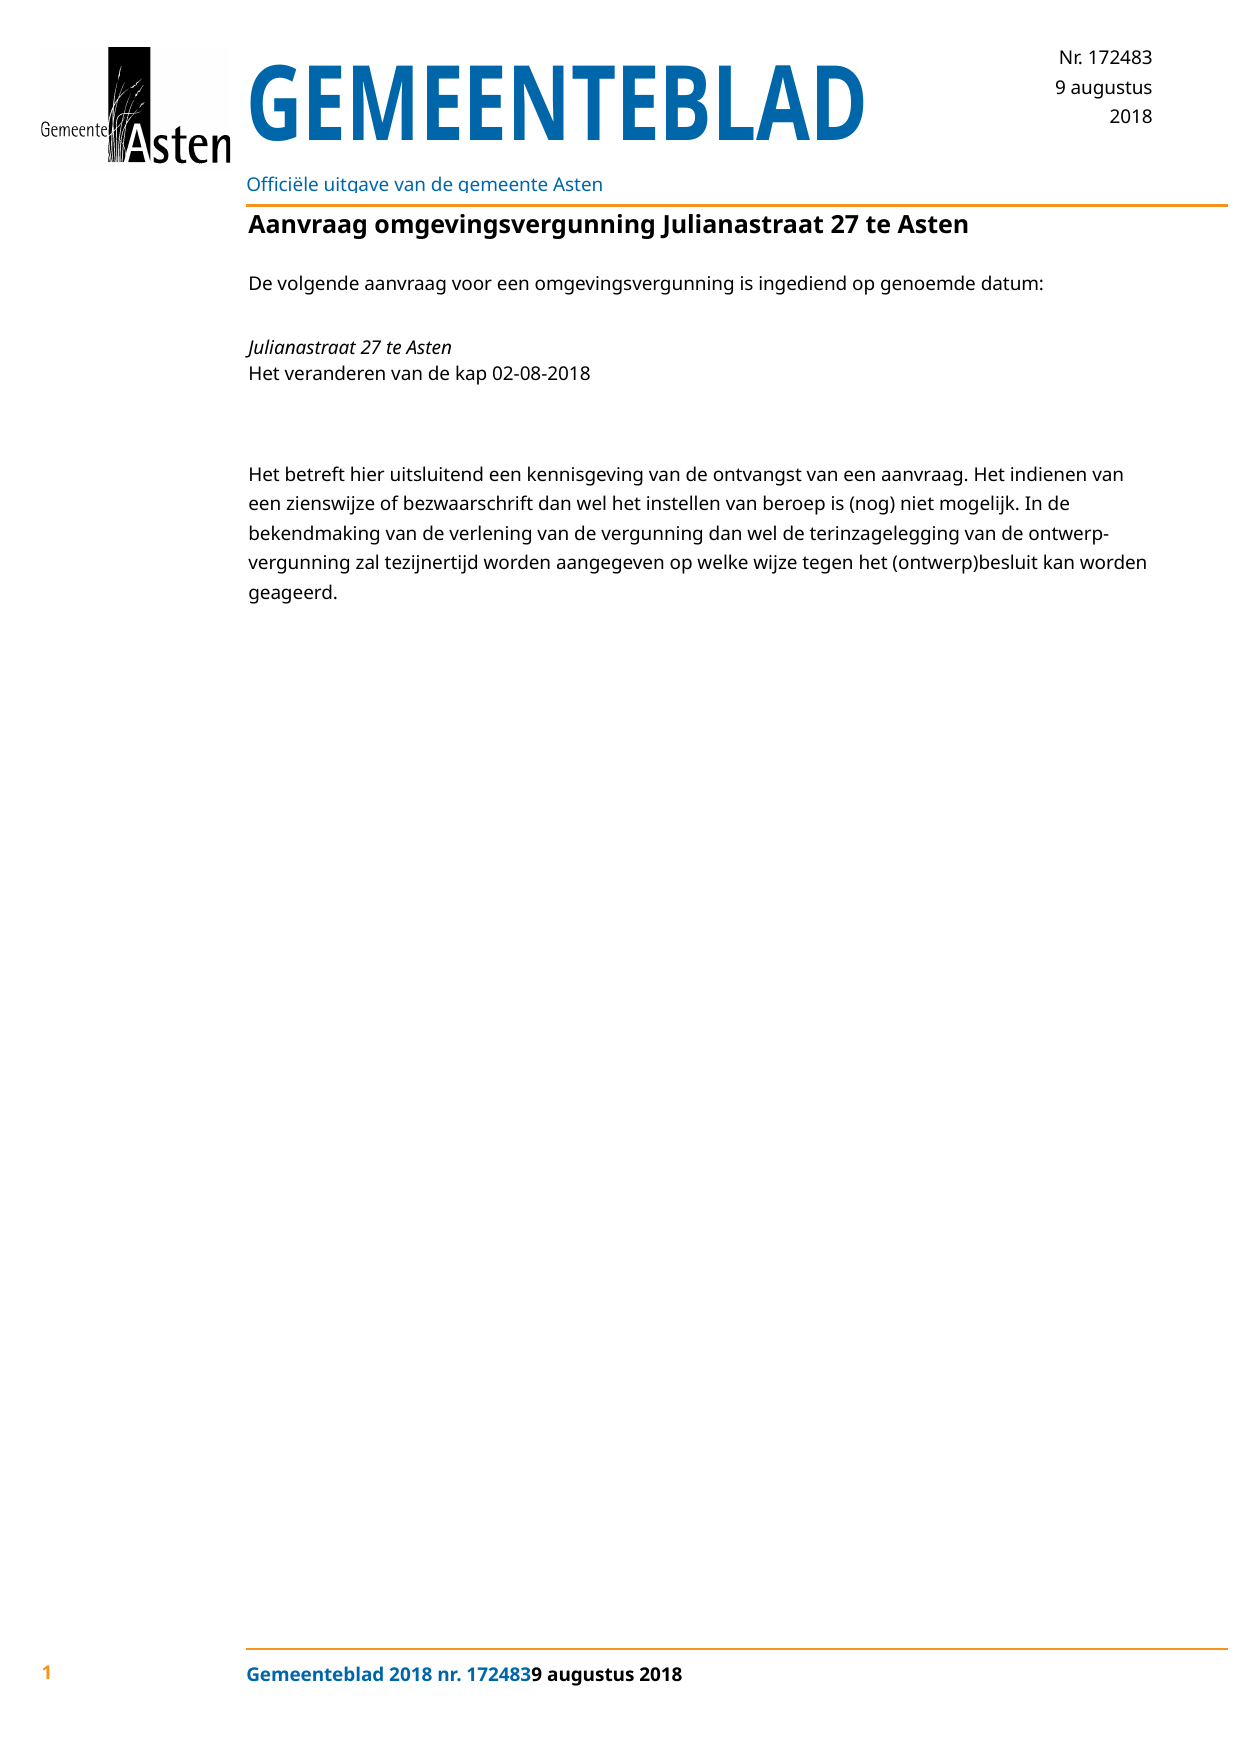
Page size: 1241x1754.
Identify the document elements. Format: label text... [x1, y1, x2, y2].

text Julianastraat 27 te Asten [248, 334, 1152, 360]
picture [41, 47, 231, 172]
text Aanvraag omgevingsvergunning Julianastraat 27 te Asten [248, 207, 1152, 241]
text Het veranderen van de kap 02-08-2018 [248, 360, 1152, 386]
text Het betreft hier uitsluitend een kennisgeving van de ontvangst van een aanvraag. Het indienen van een zienswijze of bezwaarschrift dan wel het instellen van beroep is (nog) niet mogelijk. In de bekendmaking van de verlening van de vergunning dan wel de terinzagelegging van de ontwerp-vergunning zal tezijnertijd worden aangegeven op welke wijze tegen het (ontwerp)besluit kan worden geageerd. [248, 461, 1152, 605]
text De volgende aanvraag voor een omgevingsvergunning is ingediend op genoemde datum: [248, 270, 1152, 296]
